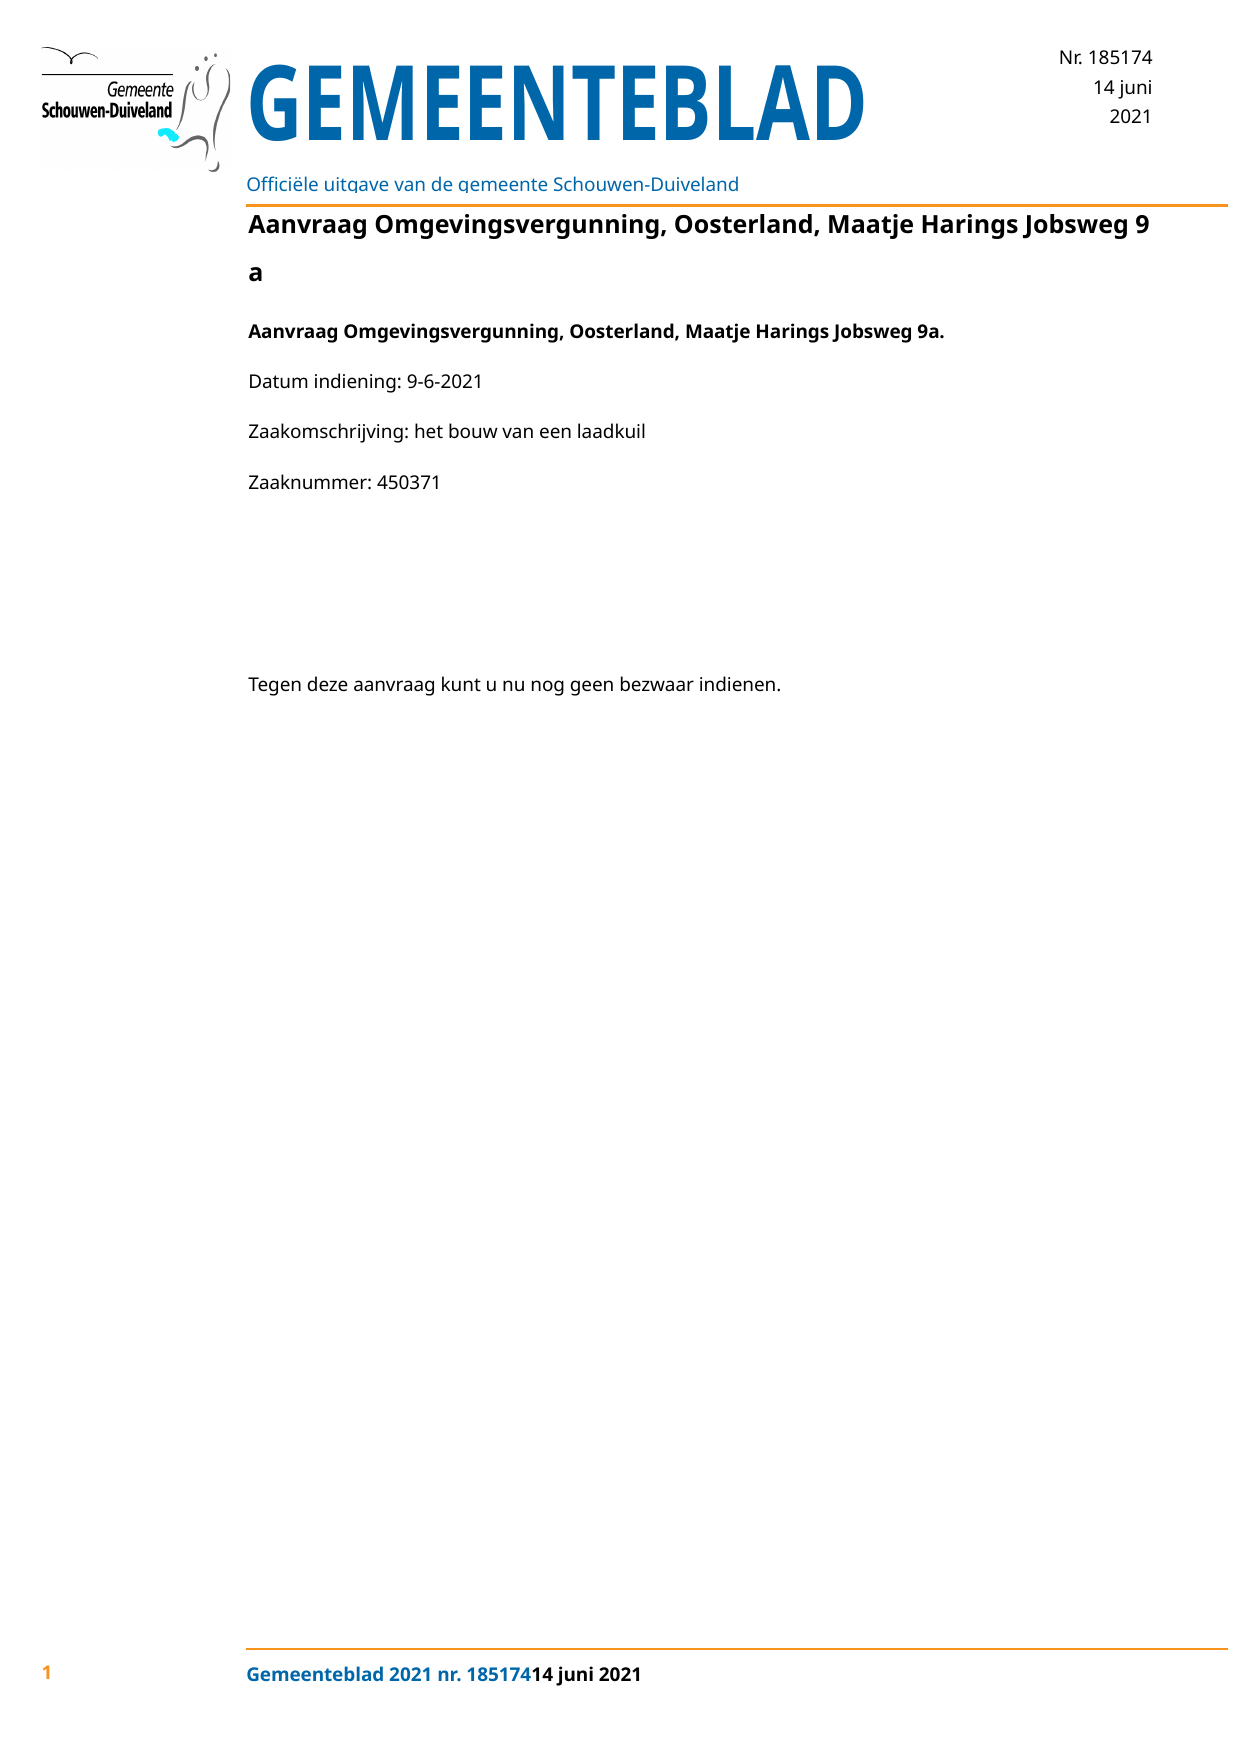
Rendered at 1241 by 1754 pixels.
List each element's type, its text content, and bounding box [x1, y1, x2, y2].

text Aanvraag Omgevingsvergunning, Oosterland, Maatje Harings Jobsweg 9a. [248, 318, 1152, 344]
text Aanvraag Omgevingsvergunning, Oosterland, Maatje Harings Jobsweg 9 a [248, 207, 1152, 288]
text Zaakomschrijving: het bouw van een laadkuil [248, 419, 1152, 444]
picture [41, 47, 231, 172]
text Datum indiening: 9-6-2021 [248, 368, 1152, 394]
text Tegen deze aanvraag kunt u nu nog geen bezwaar indienen. [248, 671, 1152, 697]
text Zaaknummer: 450371 [248, 469, 1152, 495]
